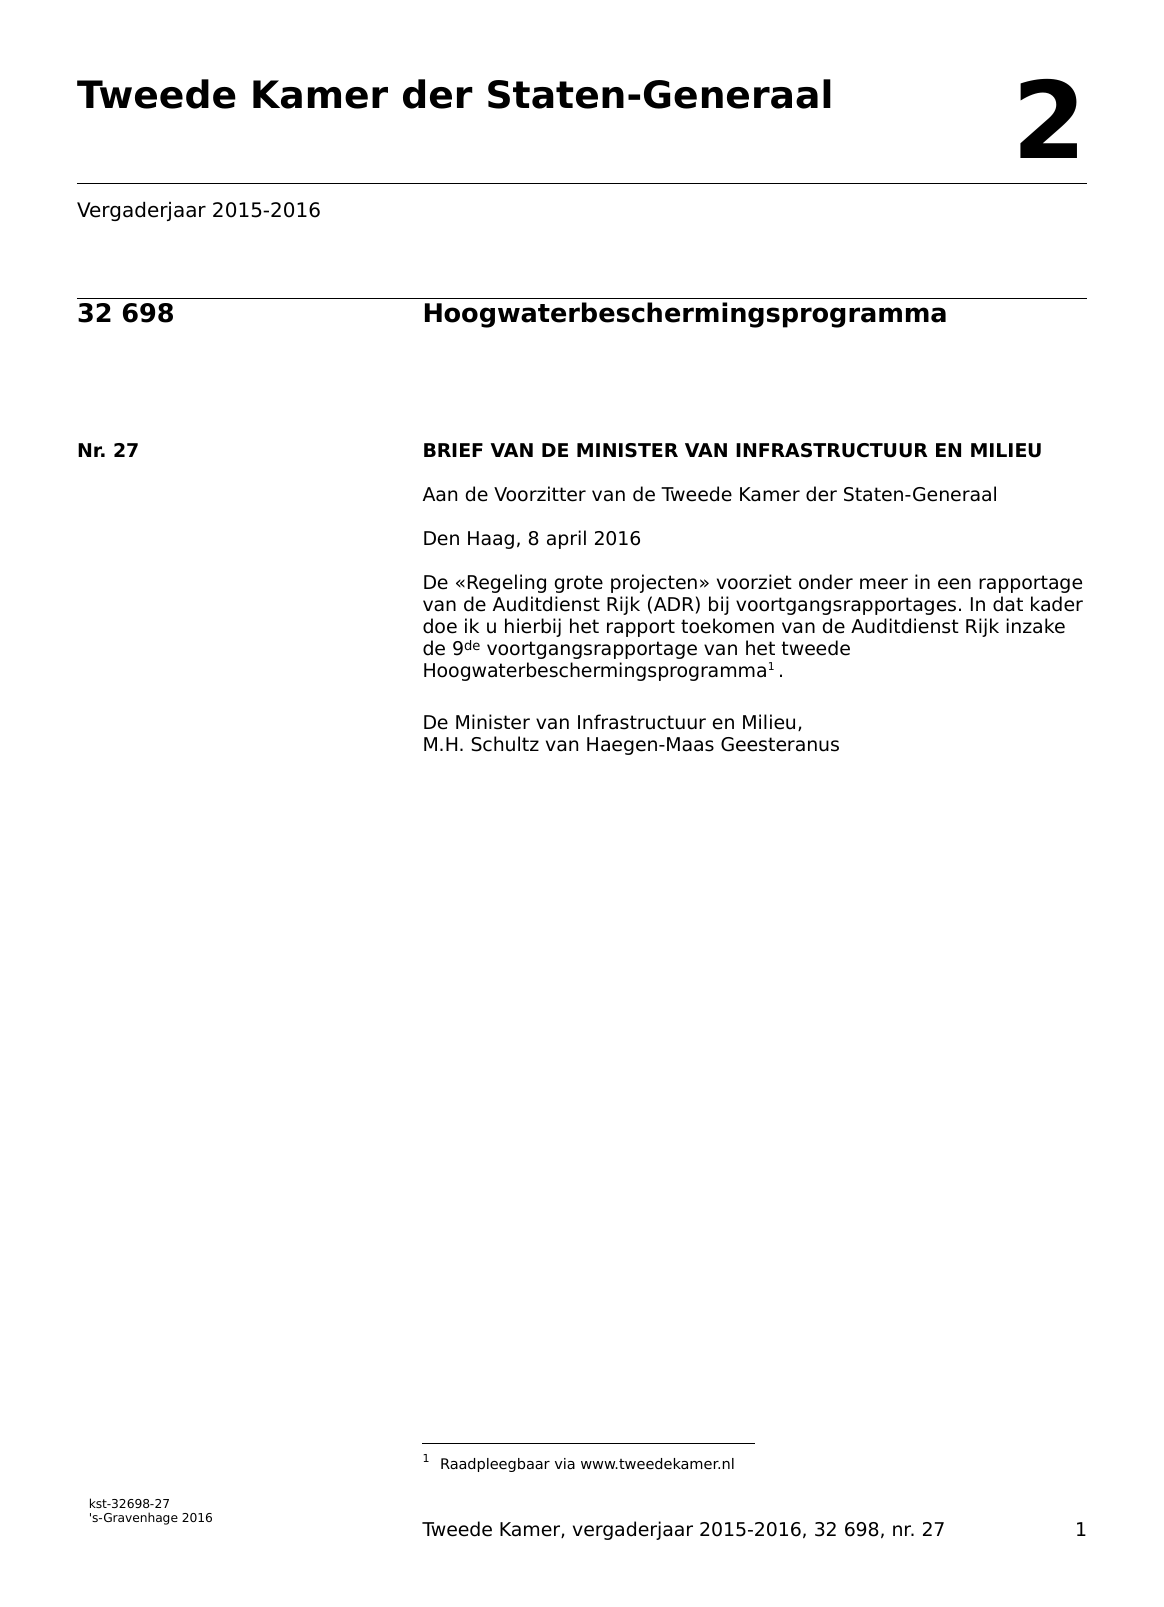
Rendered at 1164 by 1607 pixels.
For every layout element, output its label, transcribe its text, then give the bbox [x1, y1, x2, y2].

subtitle 32 698 Hoogwaterbeschermingsprogramma [77, 299, 1087, 329]
text kst-32698-27 [88, 1497, 323, 1511]
text De Minister van Infrastructuur en Milieu, M.H. Schultz van Haegen-Maas Geesteranus [422, 712, 1087, 756]
table_cell Vergaderjaar 2015-2016 [77, 184, 1087, 298]
text De «Regeling grote projecten» voorziet onder meer in een rapportage van de Auditdienst Rijk (ADR) bij voortgangsrapportages. In dat kader doe ik u hierbij het rapport toekomen van de Auditdienst Rijk inzake de 9de voortgangsrapportage van het tweede Hoogwaterbeschermingsprogramma. [422, 572, 1087, 682]
text Raadpleegbaar via www.tweedekamer.nl [422, 1452, 1087, 1474]
table_header 2 [886, 59, 1087, 183]
text Aan de Voorzitter van de Tweede Kamer der Staten-Generaal [422, 484, 1087, 506]
table_header Tweede Kamer der Staten-Generaal [77, 59, 886, 183]
text 's-Gravenhage 2016 [88, 1511, 323, 1525]
text Den Haag, 8 april 2016 [422, 528, 1087, 550]
subtitle Nr. 27 BRIEF VAN DE MINISTER VAN INFRASTRUCTUUR EN MILIEU [77, 440, 1087, 462]
